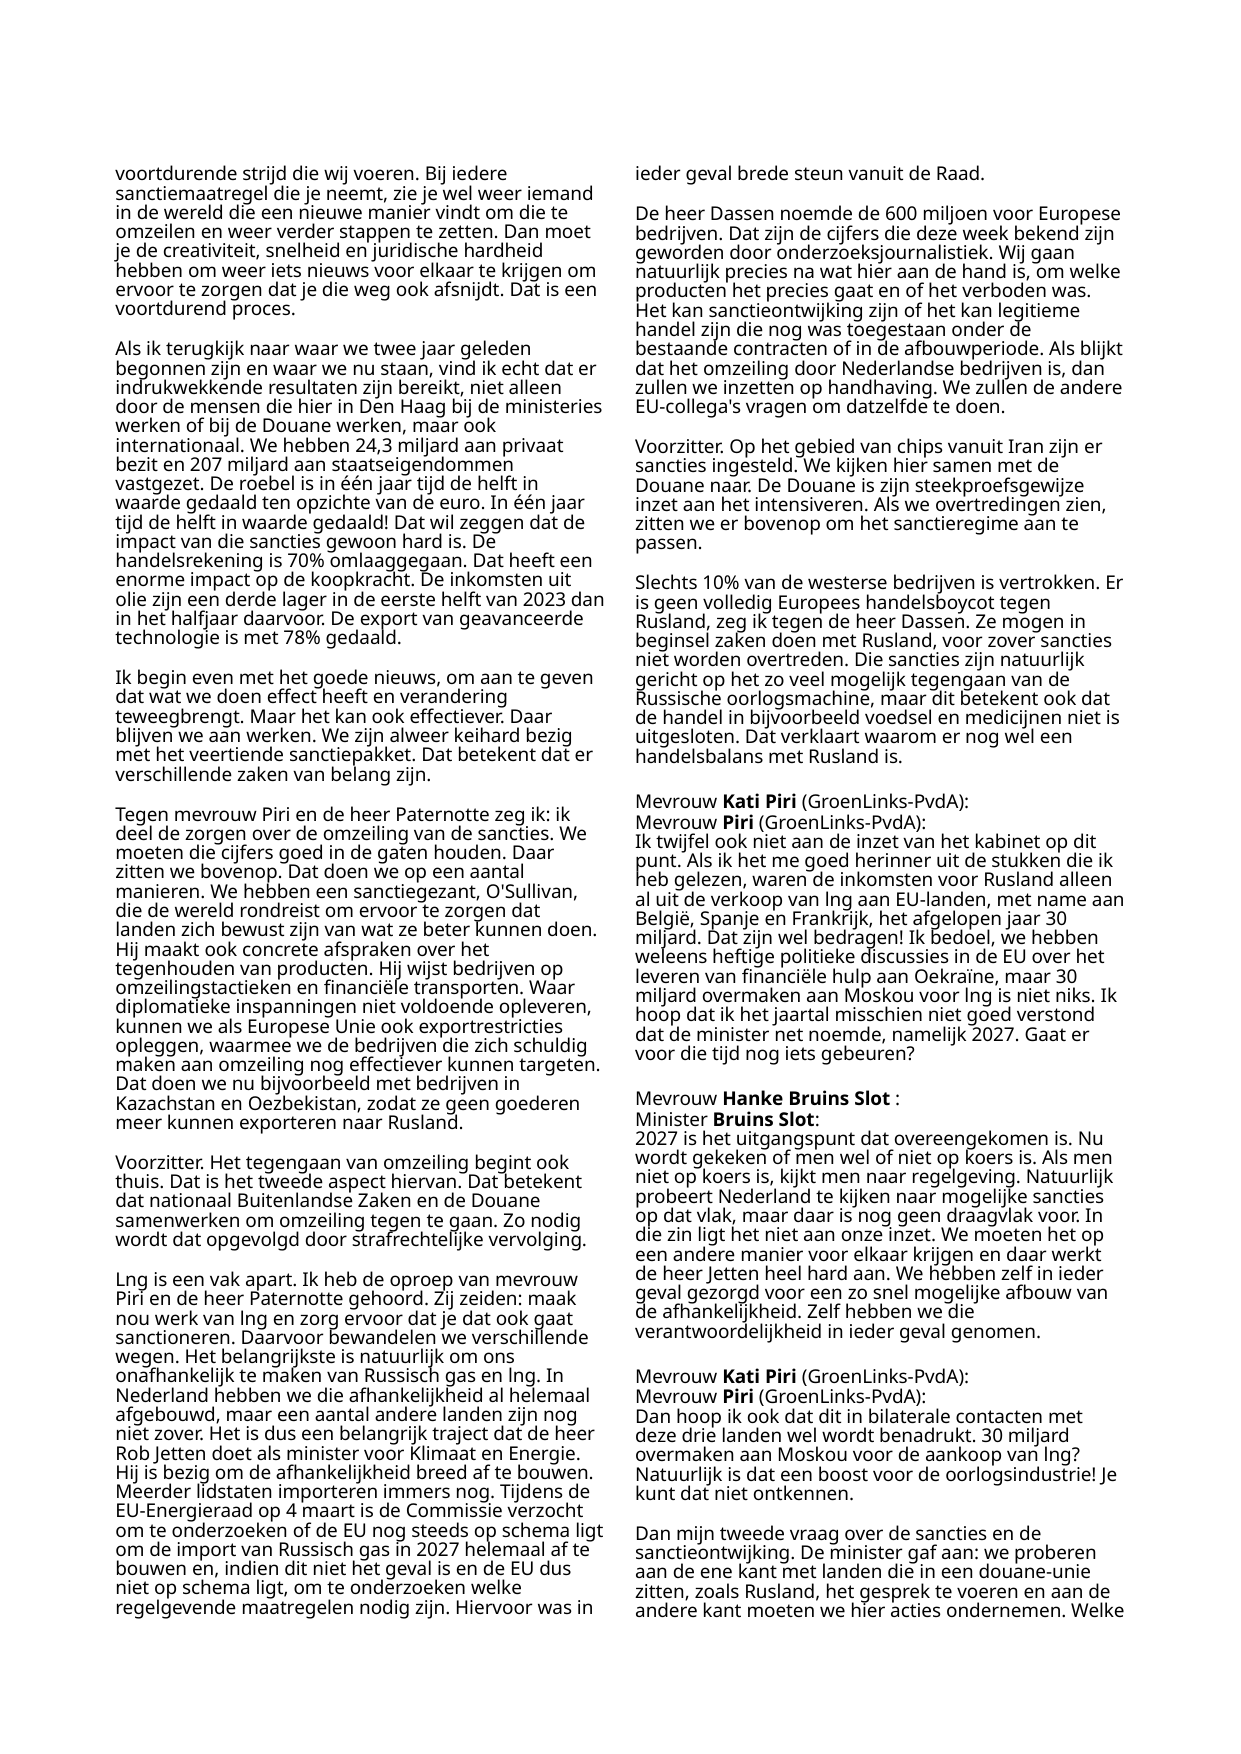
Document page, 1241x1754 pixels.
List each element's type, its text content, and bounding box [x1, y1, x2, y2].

text Lng is een vak apart. Ik heb de oproep van mevrouw Piri en de heer Paternotte gehoord. Zij zeiden: maak nou werk van lng en zorg ervoor dat je dat ook gaat sanctioneren. Daarvoor bewandelen we verschillende wegen. Het belangrijkste is natuurlijk om ons onafhankelijk te maken van Russisch gas en lng. In Nederland hebben we die afhankelijkheid al helemaal afgebouwd, maar een aantal andere landen zijn nog niet zover. Het is dus een belangrijk traject dat de heer Rob Jetten doet als minister voor Klimaat en Energie. Hij is bezig om de afhankelijkheid breed af te bouwen. Meerder lidstaten importeren immers nog. Tijdens de EU-Energieraad op 4 maart is de Commissie verzocht om te onderzoeken of de EU nog steeds op schema ligt om de import van Russisch gas in 2027 helemaal af te bouwen en, indien dit niet het geval is en de EU dus niet op schema ligt, om te onderzoeken welke regelgevende maatregelen nodig zijn. Hiervoor was in [115, 1271, 605, 1618]
text Ik twijfel ook niet aan de inzet van het kabinet op dit punt. Als ik het me goed herinner uit de stukken die ik heb gelezen, waren de inkomsten voor Rusland alleen al uit de verkoop van lng aan EU-landen, met name aan België, Spanje en Frankrijk, het afgelopen jaar 30 miljard. Dat zijn wel bedragen! Ik bedoel, we hebben weleens heftige politieke discussies in de EU over het leveren van financiële hulp aan Oekraïne, maar 30 miljard overmaken aan Moskou voor lng is niet niks. Ik hoop dat ik het jaartal misschien niet goed verstond dat de minister net noemde, namelijk 2027. Gaat er voor die tijd nog iets gebeuren? [635, 833, 1125, 1064]
text Mevrouw Piri (GroenLinks-PvdA): [635, 814, 1125, 833]
text Mevrouw Kati Piri (GroenLinks-PvdA): [635, 1363, 1125, 1388]
text Mevrouw Piri (GroenLinks-PvdA): [635, 1388, 1125, 1408]
text ieder geval brede steun vanuit de Raad. [635, 165, 1125, 184]
text Dan mijn tweede vraag over de sancties en de sanctieontwijking. De minister gaf aan: we proberen aan de ene kant met landen die in een douane-unie zitten, zoals Rusland, het gesprek te voeren en aan de andere kant moeten we hier acties ondernemen. Welke [635, 1525, 1125, 1621]
text Ik begin even met het goede nieuws, om aan te geven dat wat we doen effect heeft en verandering teweegbrengt. Maar het kan ook effectiever. Daar blijven we aan werken. We zijn alweer keihard bezig met het veertiende sanctiepakket. Dat betekent dat er verschillende zaken van belang zijn. [115, 669, 605, 785]
text Voorzitter. Het tegengaan van omzeiling begint ook thuis. Dat is het tweede aspect hiervan. Dat betekent dat nationaal Buitenlandse Zaken en de Douane samenwerken om omzeiling tegen te gaan. Zo nodig wordt dat opgevolgd door strafrechtelijke vervolging. [115, 1154, 605, 1250]
text Mevrouw Hanke Bruins Slot : [635, 1085, 1125, 1111]
text Mevrouw Kati Piri (GroenLinks-PvdA): [635, 788, 1125, 814]
text Tegen mevrouw Piri en de heer Paternotte zeg ik: ik deel de zorgen over de omzeiling van de sancties. We moeten die cijfers goed in de gaten houden. Daar zitten we bovenop. Dat doen we op een aantal manieren. We hebben een sanctiegezant, O'Sullivan, die de wereld rondreist om ervoor te zorgen dat landen zich bewust zijn van wat ze beter kunnen doen. Hij maakt ook concrete afspraken over het tegenhouden van producten. Hij wijst bedrijven op omzeilingstactieken en financiële transporten. Waar diplomatieke inspanningen niet voldoende opleveren, kunnen we als Europese Unie ook exportrestricties opleggen, waarmee we de bedrijven die zich schuldig maken aan omzeiling nog effectiever kunnen targeten. Dat doen we nu bijvoorbeeld met bedrijven in Kazachstan en Oezbekistan, zodat ze geen goederen meer kunnen exporteren naar Rusland. [115, 806, 605, 1133]
text Dan hoop ik ook dat dit in bilaterale contacten met deze drie landen wel wordt benadrukt. 30 miljard overmaken aan Moskou voor de aankoop van lng? Natuurlijk is dat een boost voor de oorlogsindustrie! Je kunt dat niet ontkennen. [635, 1408, 1125, 1504]
text Minister Bruins Slot: [635, 1111, 1125, 1130]
text De heer Dassen noemde de 600 miljoen voor Europese bedrijven. Dat zijn de cijfers die deze week bekend zijn geworden door onderzoeksjournalistiek. Wij gaan natuurlijk precies na wat hier aan de hand is, om welke producten het precies gaat en of het verboden was. Het kan sanctieontwijking zijn of het kan legitieme handel zijn die nog was toegestaan onder de bestaande contracten of in de afbouwperiode. Als blijkt dat het omzeiling door Nederlandse bedrijven is, dan zullen we inzetten op handhaving. We zullen de andere EU-collega's vragen om datzelfde te doen. [635, 205, 1125, 417]
text Als ik terugkijk naar waar we twee jaar geleden begonnen zijn en waar we nu staan, vind ik echt dat er indrukwekkende resultaten zijn bereikt, niet alleen door de mensen die hier in Den Haag bij de ministeries werken of bij de Douane werken, maar ook internationaal. We hebben 24,3 miljard aan privaat bezit en 207 miljard aan staatseigendommen vastgezet. De roebel is in één jaar tijd de helft in waarde gedaald ten opzichte van de euro. In één jaar tijd de helft in waarde gedaald! Dat wil zeggen dat de impact van die sancties gewoon hard is. De handelsrekening is 70% omlaaggegaan. Dat heeft een enorme impact op de koopkracht. De inkomsten uit olie zijn een derde lager in de eerste helft van 2023 dan in het halfjaar daarvoor. De export van geavanceerde technologie is met 78% gedaald. [115, 340, 605, 648]
text Slechts 10% van de westerse bedrijven is vertrokken. Er is geen volledig Europees handelsboycot tegen Rusland, zeg ik tegen de heer Dassen. Ze mogen in beginsel zaken doen met Rusland, voor zover sancties niet worden overtreden. Die sancties zijn natuurlijk gericht op het zo veel mogelijk tegengaan van de Russische oorlogsmachine, maar dit betekent ook dat de handel in bijvoorbeeld voedsel en medicijnen niet is uitgesloten. Dat verklaart waarom er nog wel een handelsbalans met Rusland is. [635, 574, 1125, 767]
text 2027 is het uitgangspunt dat overeengekomen is. Nu wordt gekeken of men wel of niet op koers is. Als men niet op koers is, kijkt men naar regelgeving. Natuurlijk probeert Nederland te kijken naar mogelijke sancties op dat vlak, maar daar is nog geen draagvlak voor. In die zin ligt het niet aan onze inzet. We moeten het op een andere manier voor elkaar krijgen en daar werkt de heer Jetten heel hard aan. We hebben zelf in ieder geval gezorgd voor een zo snel mogelijke afbouw van de afhankelijkheid. Zelf hebben we die verantwoordelijkheid in ieder geval genomen. [635, 1130, 1125, 1342]
text Voorzitter. Op het gebied van chips vanuit Iran zijn er sancties ingesteld. We kijken hier samen met de Douane naar. De Douane is zijn steekproefsgewijze inzet aan het intensiveren. Als we overtredingen zien, zitten we er bovenop om het sanctieregime aan te passen. [635, 438, 1125, 554]
text voortdurende strijd die wij voeren. Bij iedere sanctiemaatregel die je neemt, zie je wel weer iemand in de wereld die een nieuwe manier vindt om die te omzeilen en weer verder stappen te zetten. Dan moet je de creativiteit, snelheid en juridische hardheid hebben om weer iets nieuws voor elkaar te krijgen om ervoor te zorgen dat je die weg ook afsnijdt. Dat is een voortdurend proces. [115, 165, 605, 319]
